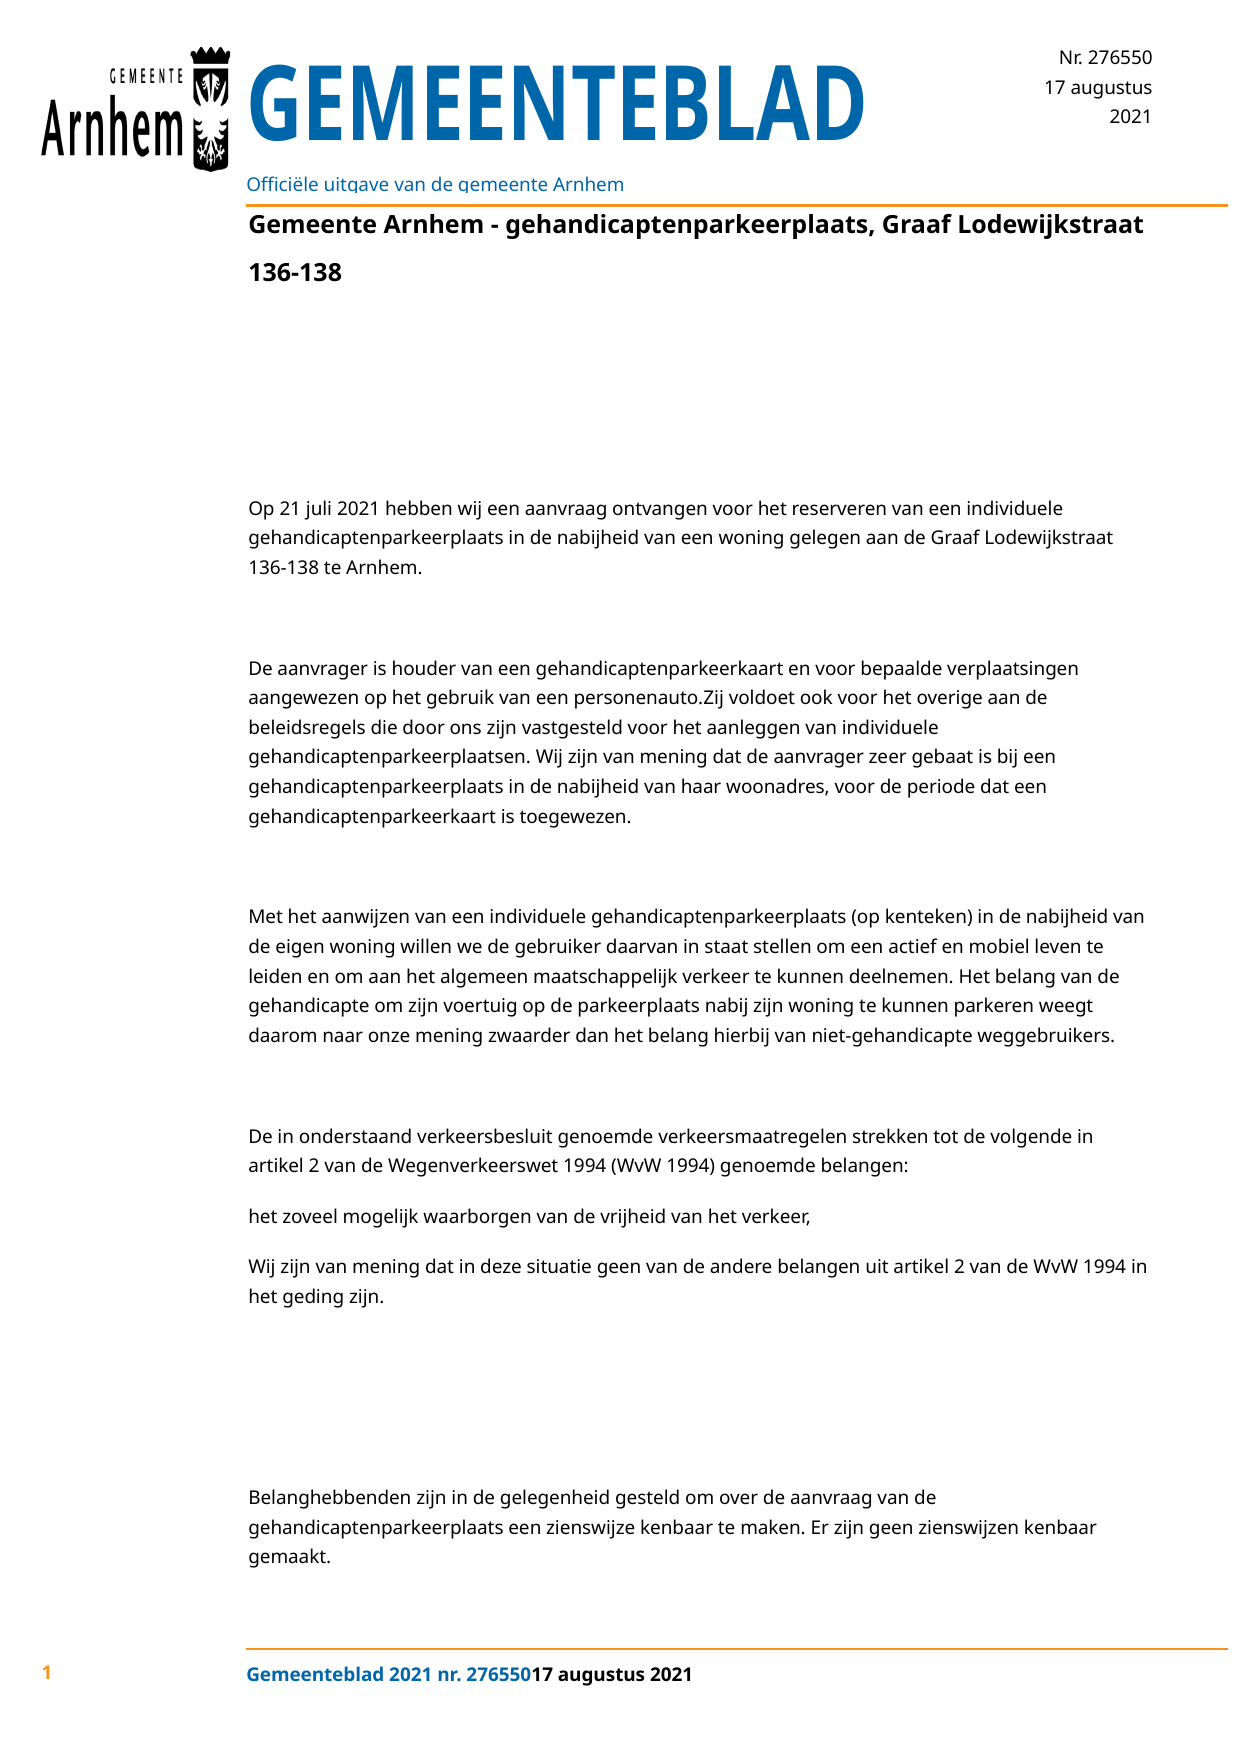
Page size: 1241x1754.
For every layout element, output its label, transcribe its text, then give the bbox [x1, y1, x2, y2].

picture [41, 47, 231, 172]
text Belanghebbenden zijn in de gelegenheid gesteld om over de aanvraag van de gehandicaptenparkeerplaats een zienswijze kenbaar te maken. Er zijn geen zienswijzen kenbaar gemaakt. [248, 1484, 1152, 1569]
text De aanvrager is houder van een gehandicaptenparkeerkaart en voor bepaalde verplaatsingen aangewezen op het gebruik van een personenauto.Zij voldoet ook voor het overige aan de beleidsregels die door ons zijn vastgesteld voor het aanleggen van individuele gehandicaptenparkeerplaatsen. Wij zijn van mening dat de aanvrager zeer gebaat is bij een gehandicaptenparkeerplaats in de nabijheid van haar woonadres, voor de periode dat een gehandicaptenparkeerkaart is toegewezen. [248, 655, 1152, 828]
text het zoveel mogelijk waarborgen van de vrijheid van het verkeer, [248, 1203, 1152, 1228]
text De in onderstaand verkeersbesluit genoemde verkeersmaatregelen strekken tot de volgende in artikel 2 van de Wegenverkeerswet 1994 (WvW 1994) genoemde belangen: [248, 1123, 1152, 1178]
text Op 21 juli 2021 hebben wij een aanvraag ontvangen voor het reserveren van een individuele gehandicaptenparkeerplaats in de nabijheid van een woning gelegen aan de Graaf Lodewijkstraat 136-138 te Arnhem. [248, 495, 1152, 580]
text Wij zijn van mening dat in deze situatie geen van de andere belangen uit artikel 2 van de WvW 1994 in het geding zijn. [248, 1253, 1152, 1308]
text Met het aanwijzen van een individuele gehandicaptenparkeerplaats (op kenteken) in de nabijheid van de eigen woning willen we de gebruiker daarvan in staat stellen om een actief en mobiel leven te leiden en om aan het algemeen maatschappelijk verkeer te kunnen deelnemen. Het belang van de gehandicapte om zijn voertuig op de parkeerplaats nabij zijn woning te kunnen parkeren weegt daarom naar onze mening zwaarder dan het belang hierbij van niet-gehandicapte weggebruikers. [248, 904, 1152, 1048]
text Gemeente Arnhem - gehandicaptenparkeerplaats, Graaf Lodewijkstraat 136-138 [248, 207, 1152, 288]
